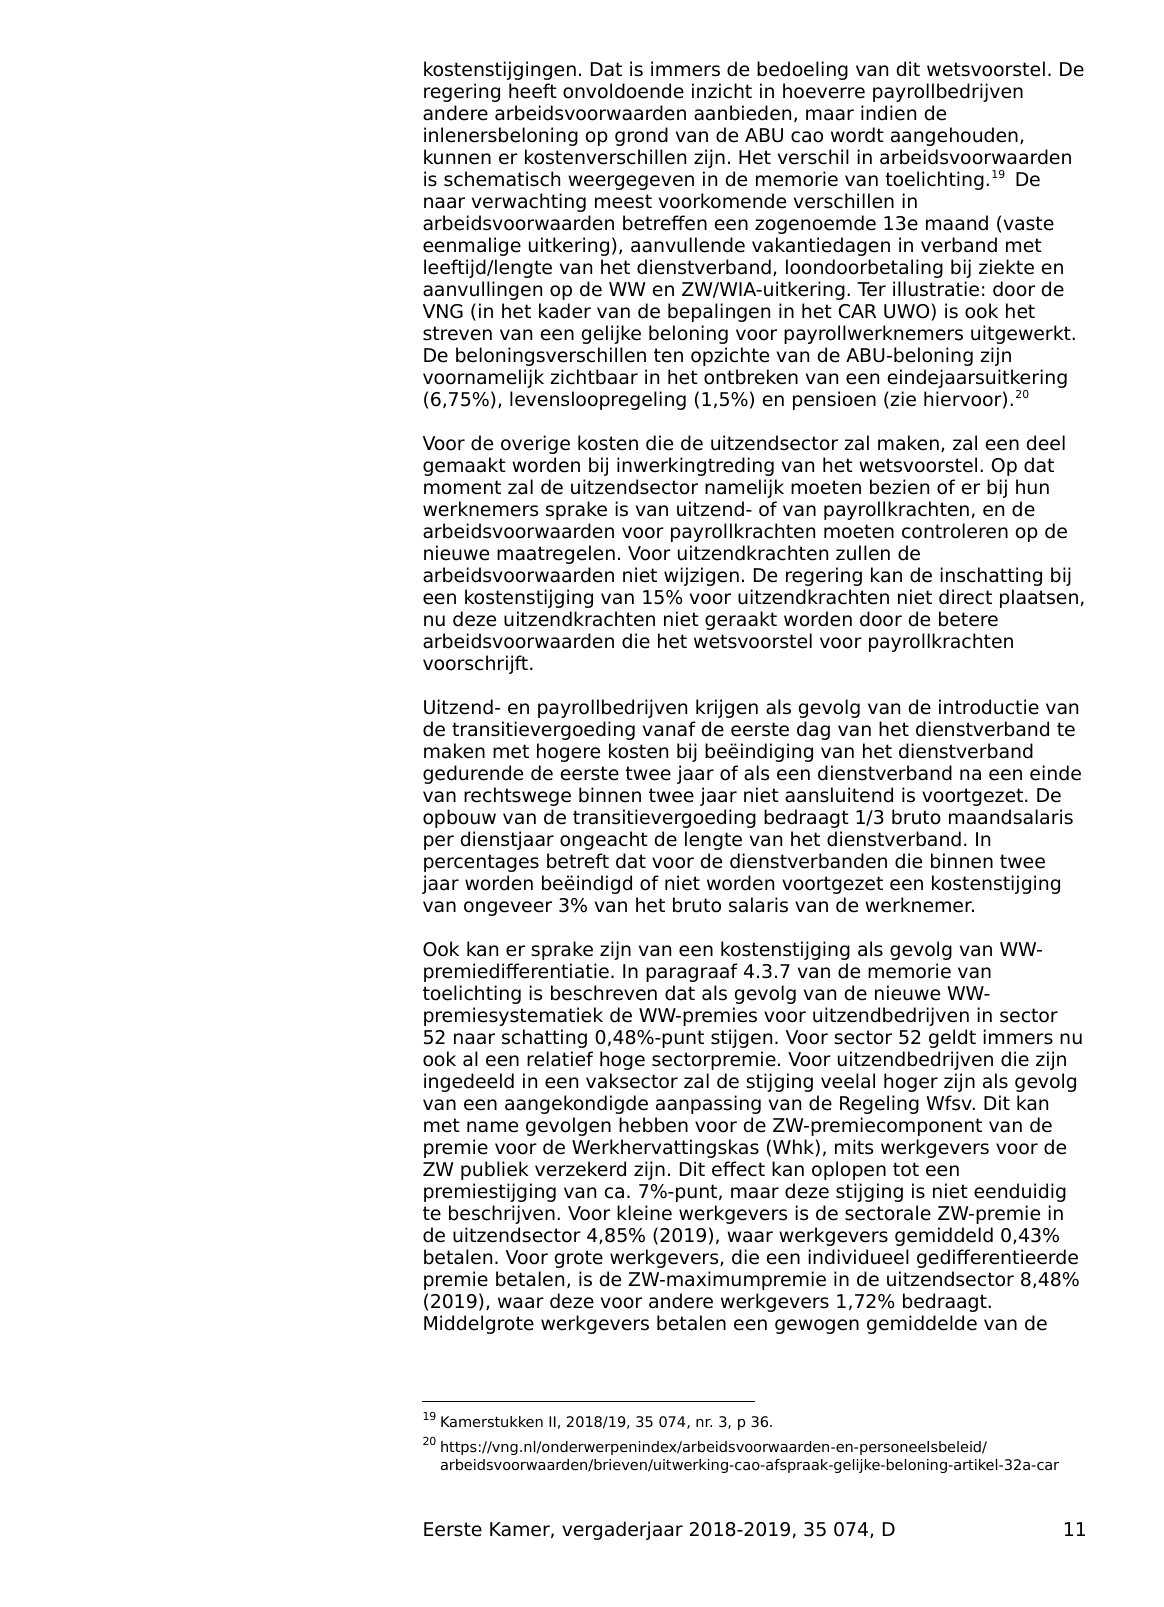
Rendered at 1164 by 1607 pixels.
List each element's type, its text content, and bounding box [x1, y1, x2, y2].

text Uitzend- en payrollbedrijven krijgen als gevolg van de introductie van de transitievergoeding vanaf de eerste dag van het dienstverband te maken met hogere kosten bij beëindiging van het dienstverband gedurende de eerste twee jaar of als een dienstverband na een einde van rechtswege binnen twee jaar niet aansluitend is voortgezet. De opbouw van de transitievergoeding bedraagt 1/3 bruto maandsalaris per dienstjaar ongeacht de lengte van het dienstverband. In percentages betreft dat voor de dienstverbanden die binnen twee jaar worden beëindigd of niet worden voortgezet een kostenstijging van ongeveer 3% van het bruto salaris van de werknemer. [422, 697, 1087, 917]
text kostenstijgingen. Dat is immers de bedoeling van dit wetsvoorstel. De regering heeft onvoldoende inzicht in hoeverre payrollbedrijven andere arbeidsvoorwaarden aanbieden, maar indien de inlenersbeloning op grond van de ABU cao wordt aangehouden, kunnen er kostenverschillen zijn. Het verschil in arbeidsvoorwaarden is schematisch weergegeven in de memorie van toelichting. De naar verwachting meest voorkomende verschillen in arbeidsvoorwaarden betreffen een zogenoemde 13e maand (vaste eenmalige uitkering), aanvullende vakantiedagen in verband met leeftijd/lengte van het dienstverband, loondoorbetaling bij ziekte en aanvullingen op de WW en ZW/WIA-uitkering. Ter illustratie: door de VNG (in het kader van de bepalingen in het CAR UWO) is ook het streven van een gelijke beloning voor payrollwerknemers uitgewerkt. De beloningsverschillen ten opzichte van de ABU-beloning zijn voornamelijk zichtbaar in het ontbreken van een eindejaarsuitkering (6,75%), levensloopregeling (1,5%) en pensioen (zie hiervoor). [422, 59, 1087, 411]
text Ook kan er sprake zijn van een kostenstijging als gevolg van WW-premiedifferentiatie. In paragraaf 4.3.7 van de memorie van toelichting is beschreven dat als gevolg van de nieuwe WW-premiesystematiek de WW-premies voor uitzendbedrijven in sector 52 naar schatting 0,48%-punt stijgen. Voor sector 52 geldt immers nu ook al een relatief hoge sectorpremie. Voor uitzendbedrijven die zijn ingedeeld in een vaksector zal de stijging veelal hoger zijn als gevolg van een aangekondigde aanpassing van de Regeling Wfsv. Dit kan met name gevolgen hebben voor de ZW-premiecomponent van de premie voor de Werkhervattingskas (Whk), mits werkgevers voor de ZW publiek verzekerd zijn. Dit effect kan oplopen tot een premiestijging van ca. 7%-punt, maar deze stijging is niet eenduidig te beschrijven. Voor kleine werkgevers is de sectorale ZW-premie in de uitzendsector 4,85% (2019), waar werkgevers gemiddeld 0,43% betalen. Voor grote werkgevers, die een individueel gedifferentieerde premie betalen, is de ZW-maximumpremie in de uitzendsector 8,48% (2019), waar deze voor andere werkgevers 1,72% bedraagt. Middelgrote werkgevers betalen een gewogen gemiddelde van de [422, 939, 1087, 1334]
text Voor de overige kosten die de uitzendsector zal maken, zal een deel gemaakt worden bij inwerkingtreding van het wetsvoorstel. Op dat moment zal de uitzendsector namelijk moeten bezien of er bij hun werknemers sprake is van uitzend- of van payrollkrachten, en de arbeidsvoorwaarden voor payrollkrachten moeten controleren op de nieuwe maatregelen. Voor uitzendkrachten zullen de arbeidsvoorwaarden niet wijzigen. De regering kan de inschatting bij een kostenstijging van 15% voor uitzendkrachten niet direct plaatsen, nu deze uitzendkrachten niet geraakt worden door de betere arbeidsvoorwaarden die het wetsvoorstel voor payrollkrachten voorschrijft. [422, 433, 1087, 675]
text https://vng.nl/onderwerpenindex/arbeidsvoorwaarden-en-personeelsbeleid/arbeidsvoorwaarden/brieven/uitwerking-cao-afspraak-gelijke-beloning-artikel-32a-car [422, 1435, 1087, 1474]
text Kamerstukken II, 2018/19, 35 074, nr. 3, p 36. [422, 1410, 1087, 1432]
